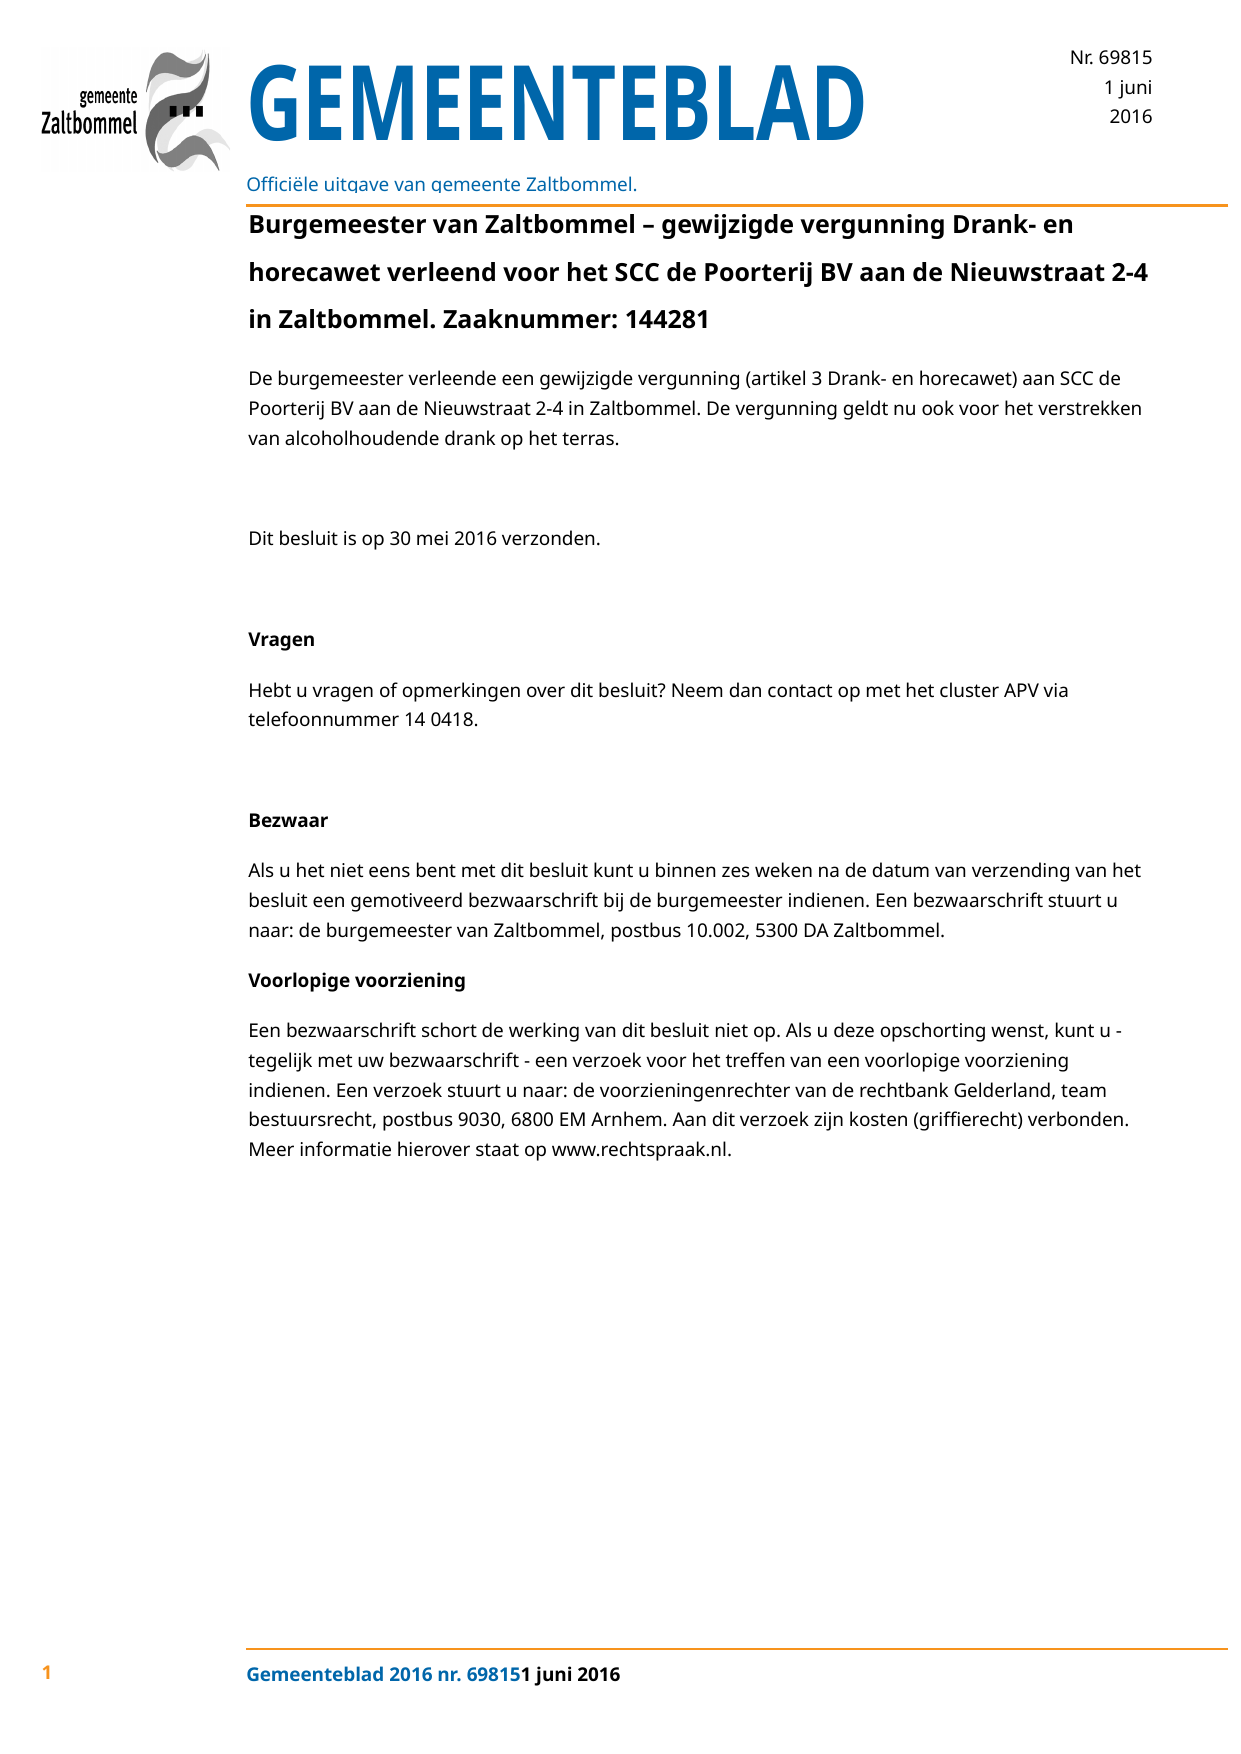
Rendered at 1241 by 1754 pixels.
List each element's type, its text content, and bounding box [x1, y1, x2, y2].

text Hebt u vragen of opmerkingen over dit besluit? Neem dan contact op met het cluster APV via telefoonnummer 14 0418. [248, 677, 1152, 732]
text Een bezwaarschrift schort de werking van dit besluit niet op. Als u deze opschorting wenst, kunt u - tegelijk met uw bezwaarschrift - een verzoek voor het treffen van een voorlopige voorziening indienen. Een verzoek stuurt u naar: de voorzieningenrechter van de rechtbank Gelderland, team bestuursrecht, postbus 9030, 6800 EM Arnhem. Aan dit verzoek zijn kosten (griffierecht) verbonden. Meer informatie hierover staat op www.rechtspraak.nl. [248, 1018, 1152, 1162]
text Bezwaar [248, 807, 1152, 833]
text Dit besluit is op 30 mei 2016 verzonden. [248, 526, 1152, 551]
text Vragen [248, 626, 1152, 652]
text Voorlopige voorziening [248, 967, 1152, 993]
text Als u het niet eens bent met dit besluit kunt u binnen zes weken na de datum van verzending van het besluit een gemotiveerd bezwaarschrift bij de burgemeester indienen. Een bezwaarschrift stuurt u naar: de burgemeester van Zaltbommel, postbus 10.002, 5300 DA Zaltbommel. [248, 858, 1152, 942]
text De burgemeester verleende een gewijzigde vergunning (artikel 3 Drank- en horecawet) aan SCC de Poorterij BV aan de Nieuwstraat 2-4 in Zaltbommel. De vergunning geldt nu ook voor het verstrekken van alcoholhoudende drank op het terras. [248, 366, 1152, 450]
text Burgemeester van Zaltbommel – gewijzigde vergunning Drank- en horecawet verleend voor het SCC de Poorterij BV aan de Nieuwstraat 2-4 in Zaltbommel. Zaaknummer: 144281 [248, 207, 1152, 336]
picture [41, 47, 231, 172]
